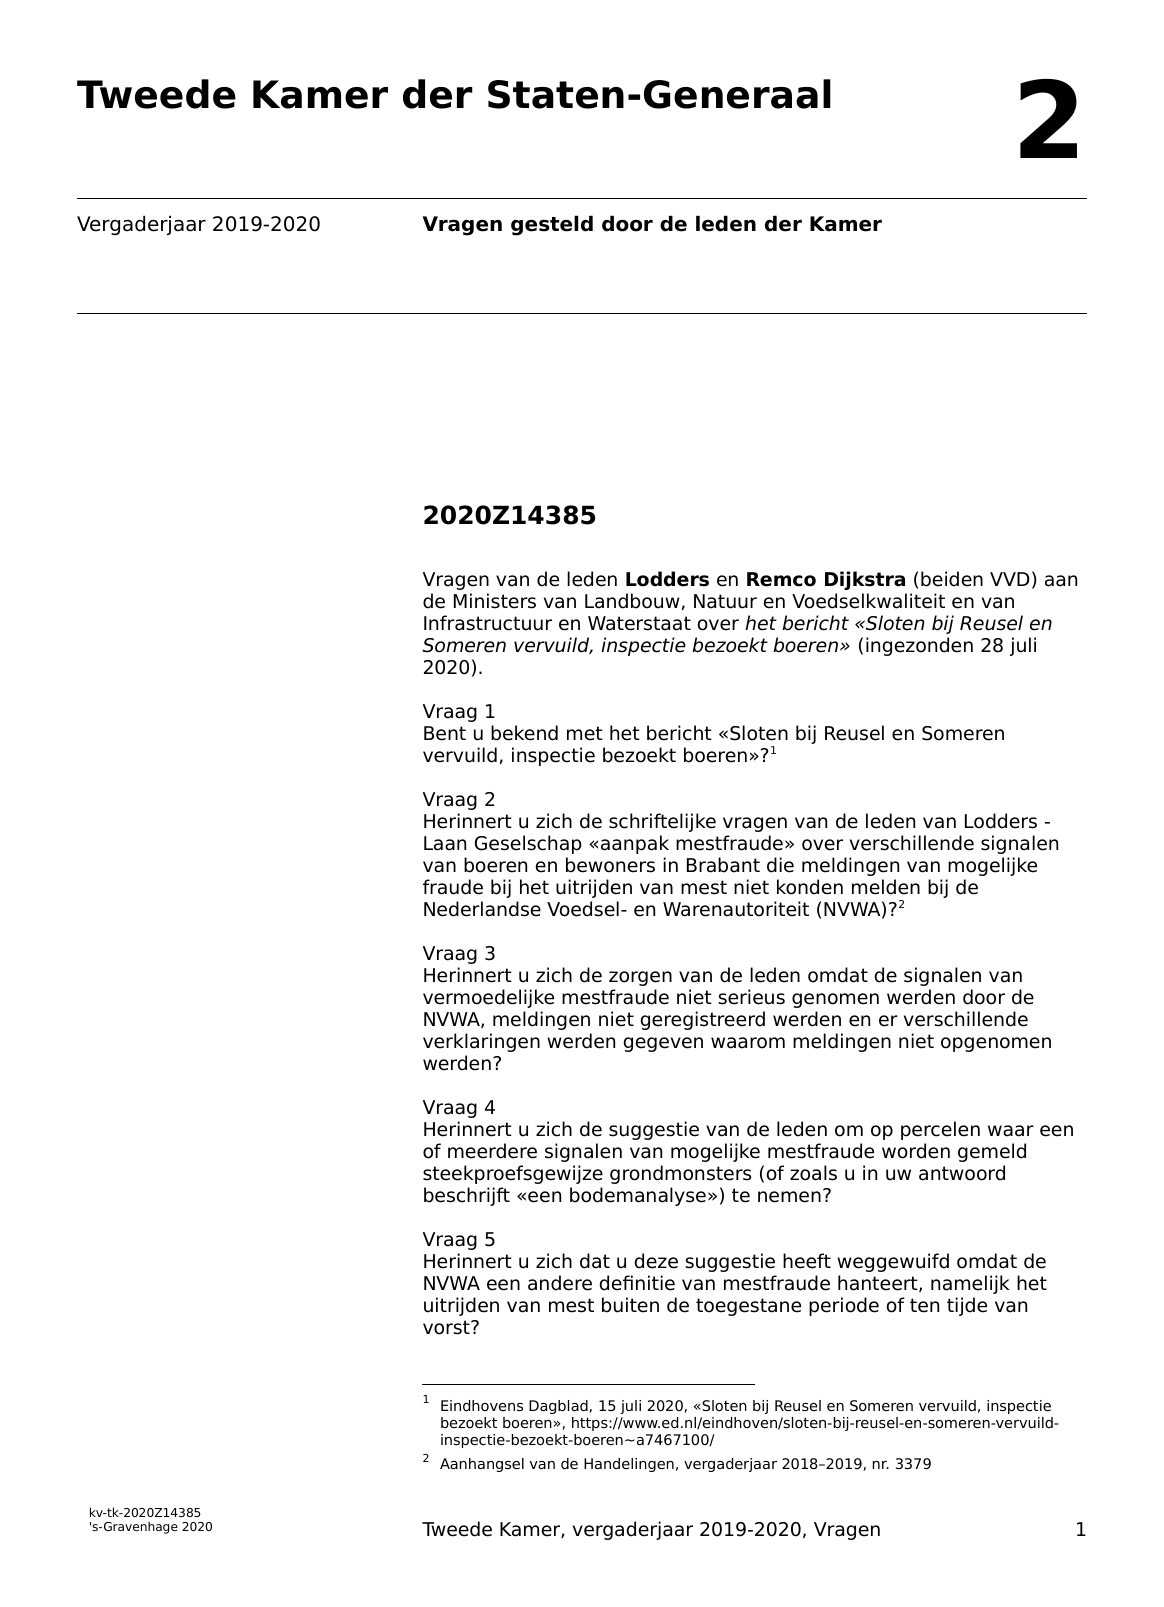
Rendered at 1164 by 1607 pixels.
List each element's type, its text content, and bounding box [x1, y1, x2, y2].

table_cell Vragen gesteld door de leden der Kamer [422, 199, 1087, 313]
table_cell Vergaderjaar 2019-2020 [77, 199, 422, 313]
text Herinnert u zich de suggestie van de leden om op percelen waar een of meerdere signalen van mogelijke mestfraude worden gemeld steekproefsgewijze grondmonsters (of zoals u in uw antwoord beschrijft «een bodemanalyse») te nemen? [422, 1119, 1087, 1207]
text Aanhangsel van de Handelingen, vergaderjaar 2018–2019, nr. 3379 [422, 1452, 1087, 1474]
table_header Tweede Kamer der Staten-Generaal [77, 59, 886, 198]
text Herinnert u zich de schriftelijke vragen van de leden van Lodders - Laan Geselschap «aanpak mestfraude» over verschillende signalen van boeren en bewoners in Brabant die meldingen van mogelijke fraude bij het uitrijden van mest niet konden melden bij de Nederlandse Voedsel- en Warenautoriteit (NVWA)? [422, 811, 1087, 921]
text Vraag 3 [422, 943, 1087, 965]
text Herinnert u zich de zorgen van de leden omdat de signalen van vermoedelijke mestfraude niet serieus genomen werden door de NVWA, meldingen niet geregistreerd werden en er verschillende verklaringen werden gegeven waarom meldingen niet opgenomen werden? [422, 965, 1087, 1075]
table_header 2 [886, 59, 1087, 198]
text 2020Z14385 [422, 501, 1087, 531]
text Eindhovens Dagblad, 15 juli 2020, «Sloten bij Reusel en Someren vervuild, inspectie bezoekt boeren», https://www.ed.nl/eindhoven/sloten-bij-reusel-en-someren-vervuild-inspectie-bezoekt-boeren~a7467100/ [422, 1393, 1087, 1449]
text Vraag 5 [422, 1229, 1087, 1251]
text Vragen van de leden Lodders en Remco Dijkstra (beiden VVD) aan de Ministers van Landbouw, Natuur en Voedselkwaliteit en van Infrastructuur en Waterstaat over het bericht «Sloten bij Reusel en Someren vervuild, inspectie bezoekt boeren» (ingezonden 28 juli 2020). [422, 569, 1087, 679]
text 's-Gravenhage 2020 [88, 1520, 323, 1534]
text Herinnert u zich dat u deze suggestie heeft weggewuifd omdat de NVWA een andere definitie van mestfraude hanteert, namelijk het uitrijden van mest buiten de toegestane periode of ten tijde van vorst? [422, 1251, 1087, 1339]
text Bent u bekend met het bericht «Sloten bij Reusel en Someren vervuild, inspectie bezoekt boeren»? [422, 723, 1087, 767]
text Vraag 4 [422, 1097, 1087, 1119]
text kv-tk-2020Z14385 [88, 1506, 323, 1520]
text Vraag 1 [422, 701, 1087, 723]
text Vraag 2 [422, 789, 1087, 811]
